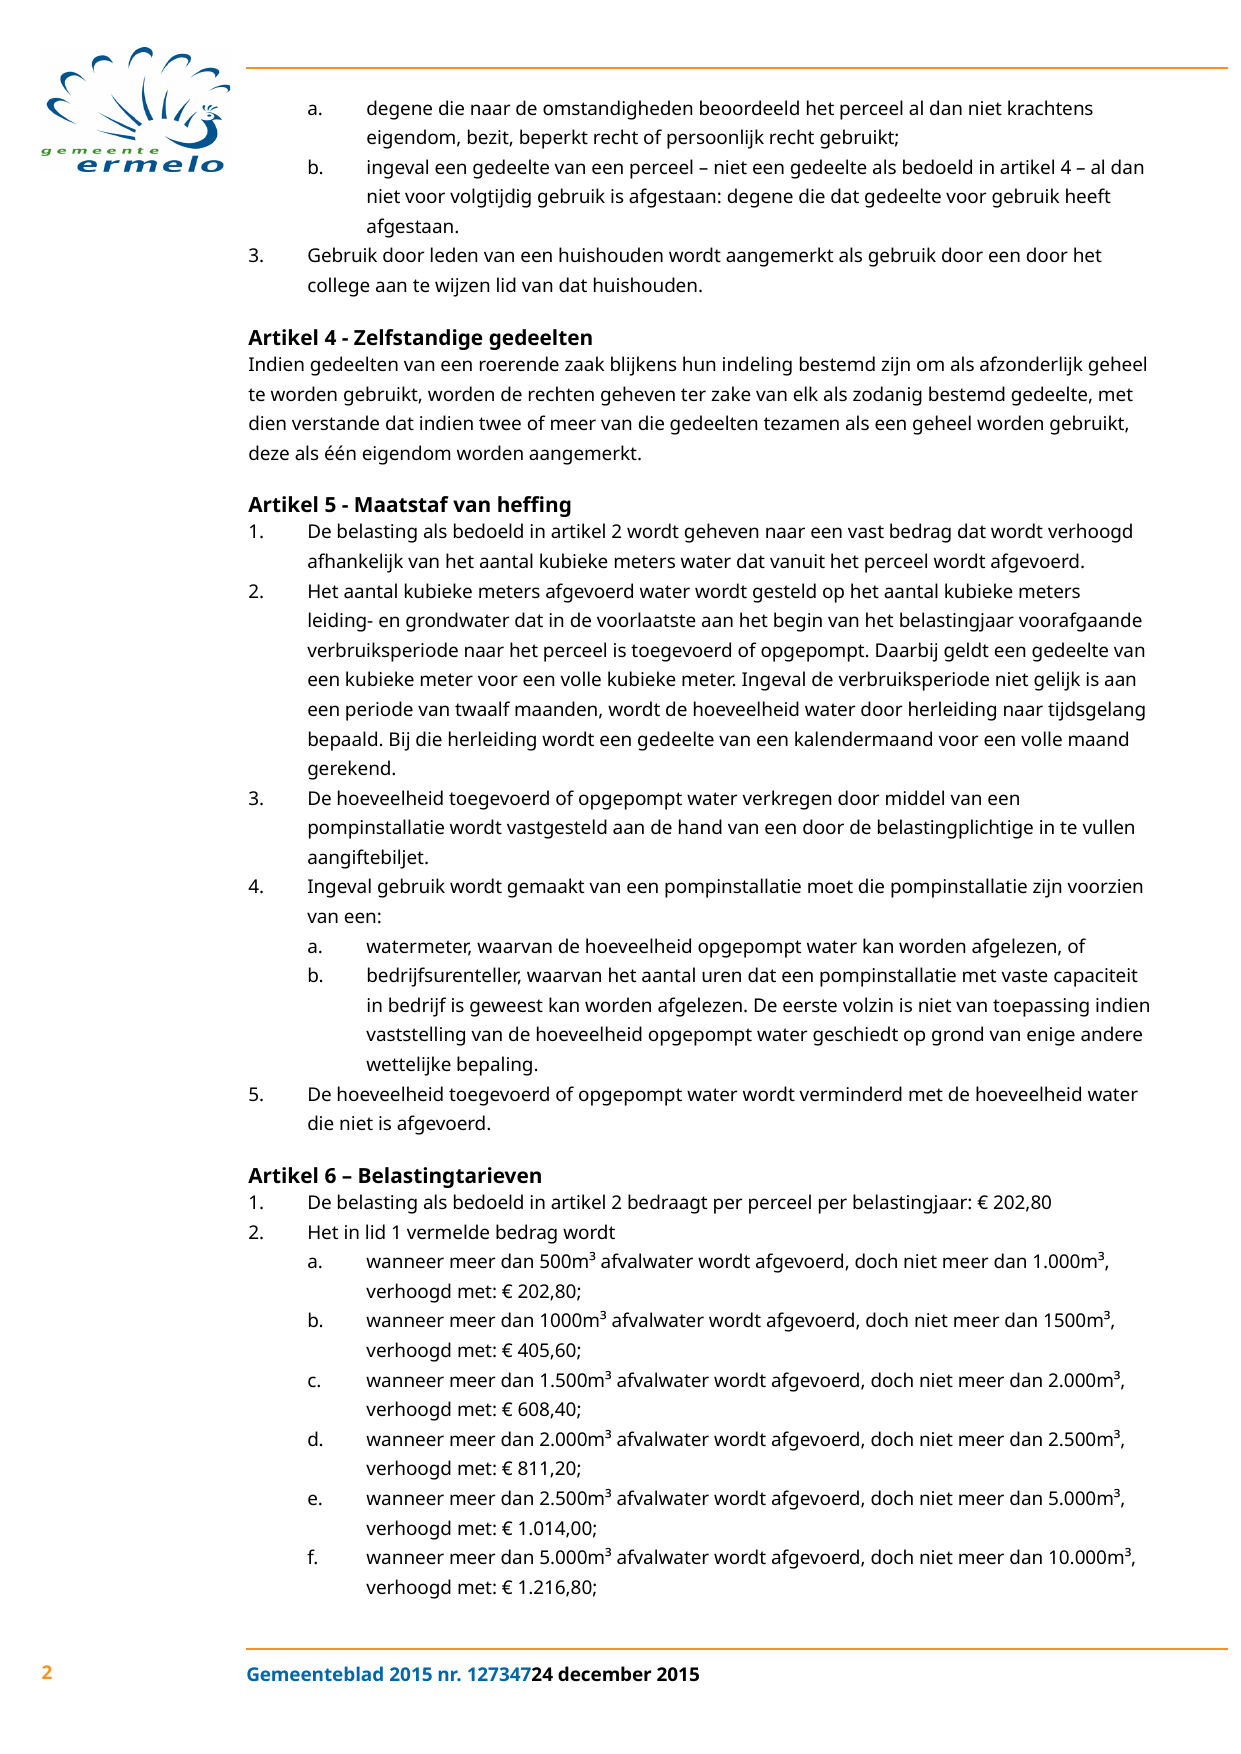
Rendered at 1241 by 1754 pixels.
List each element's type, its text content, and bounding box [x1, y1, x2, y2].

text Artikel 5 - Maatstaf van heffing [248, 490, 1152, 519]
list ingeval een gedeelte van een perceel – niet een gedeelte als bedoeld in artikel 4 – al dan niet voor volgtijdig gebruik is afgestaan: degene die dat gedeelte voor gebruik heeft afgestaan. [307, 154, 1152, 239]
text Indien gedeelten van een roerende zaak blijkens hun indeling bestemd zijn om als afzonderlijk geheel te worden gebruikt, worden de rechten geheven ter zake van elk als zodanig bestemd gedeelte, met dien verstande dat indien twee of meer van die gedeelten tezamen als een geheel worden gebruikt, deze als één eigendom worden aangemerkt. [248, 351, 1152, 466]
list wanneer meer dan 500m³ afvalwater wordt afgevoerd, doch niet meer dan 1.000m³, [307, 1248, 1152, 1274]
list wanneer meer dan 2.000m³ afvalwater wordt afgevoerd, doch niet meer dan 2.500m³, [307, 1426, 1152, 1452]
list De belasting als bedoeld in artikel 2 bedraagt per perceel per belastingjaar: € 202,80 [248, 1189, 1152, 1215]
list degene die naar de omstandigheden beoordeeld het perceel al dan niet krachtens eigendom, bezit, beperkt recht of persoonlijk recht gebruikt; [307, 95, 1152, 150]
list De hoeveelheid toegevoerd of opgepompt water verkregen door middel van een pompinstallatie wordt vastgesteld aan de hand van een door de belastingplichtige in te vullen aangiftebiljet. [248, 785, 1152, 870]
list verhoogd met: € 405,60; [307, 1337, 1152, 1363]
list watermeter, waarvan de hoeveelheid opgepompt water kan worden afgelezen, of [307, 933, 1152, 959]
list bedrijfsurenteller, waarvan het aantal uren dat een pompinstallatie met vaste capaciteit in bedrijf is geweest kan worden afgelezen. De eerste volzin is niet van toepassing indien vaststelling van de hoeveelheid opgepompt water geschiedt op grond van enige andere wettelijke bepaling. [307, 962, 1152, 1077]
list verhoogd met: € 608,40; [307, 1396, 1152, 1422]
list Het aantal kubieke meters afgevoerd water wordt gesteld op het aantal kubieke meters leiding- en grondwater dat in de voorlaatste aan het begin van het belastingjaar voorafgaande verbruiksperiode naar het perceel is toegevoerd of opgepompt. Daarbij geldt een gedeelte van een kubieke meter voor een volle kubieke meter. Ingeval de verbruiksperiode niet gelijk is aan een periode van twaalf maanden, wordt de hoeveelheid water door herleiding naar tijdsgelang bepaald. Bij die herleiding wordt een gedeelte van een kalendermaand voor een volle maand gerekend. [248, 578, 1152, 781]
list verhoogd met: € 1.216,80; [307, 1574, 1152, 1599]
list wanneer meer dan 5.000m³ afvalwater wordt afgevoerd, doch niet meer dan 10.000m³, [307, 1544, 1152, 1570]
list verhoogd met: € 811,20; [307, 1456, 1152, 1481]
list Gebruik door leden van een huishouden wordt aangemerkt als gebruik door een door het college aan te wijzen lid van dat huishouden. [248, 243, 1152, 298]
list verhoogd met: € 1.014,00; [307, 1515, 1152, 1540]
picture [41, 47, 231, 172]
list wanneer meer dan 2.500m³ afvalwater wordt afgevoerd, doch niet meer dan 5.000m³, [307, 1485, 1152, 1511]
list Het in lid 1 vermelde bedrag wordt [248, 1219, 1152, 1244]
list De belasting als bedoeld in artikel 2 wordt geheven naar een vast bedrag dat wordt verhoogd afhankelijk van het aantal kubieke meters water dat vanuit het perceel wordt afgevoerd. [248, 519, 1152, 574]
text Artikel 6 – Belastingtarieven [248, 1161, 1152, 1189]
list De hoeveelheid toegevoerd of opgepompt water wordt verminderd met de hoeveelheid water die niet is afgevoerd. [248, 1081, 1152, 1136]
list wanneer meer dan 1.500m³ afvalwater wordt afgevoerd, doch niet meer dan 2.000m³, [307, 1367, 1152, 1392]
list wanneer meer dan 1000m³ afvalwater wordt afgevoerd, doch niet meer dan 1500m³, [307, 1308, 1152, 1333]
list Ingeval gebruik wordt gemaakt van een pompinstallatie moet die pompinstallatie zijn voorzien van een: [248, 874, 1152, 929]
list verhoogd met: € 202,80; [307, 1278, 1152, 1304]
text Artikel 4 - Zelfstandige gedeelten [248, 323, 1152, 351]
